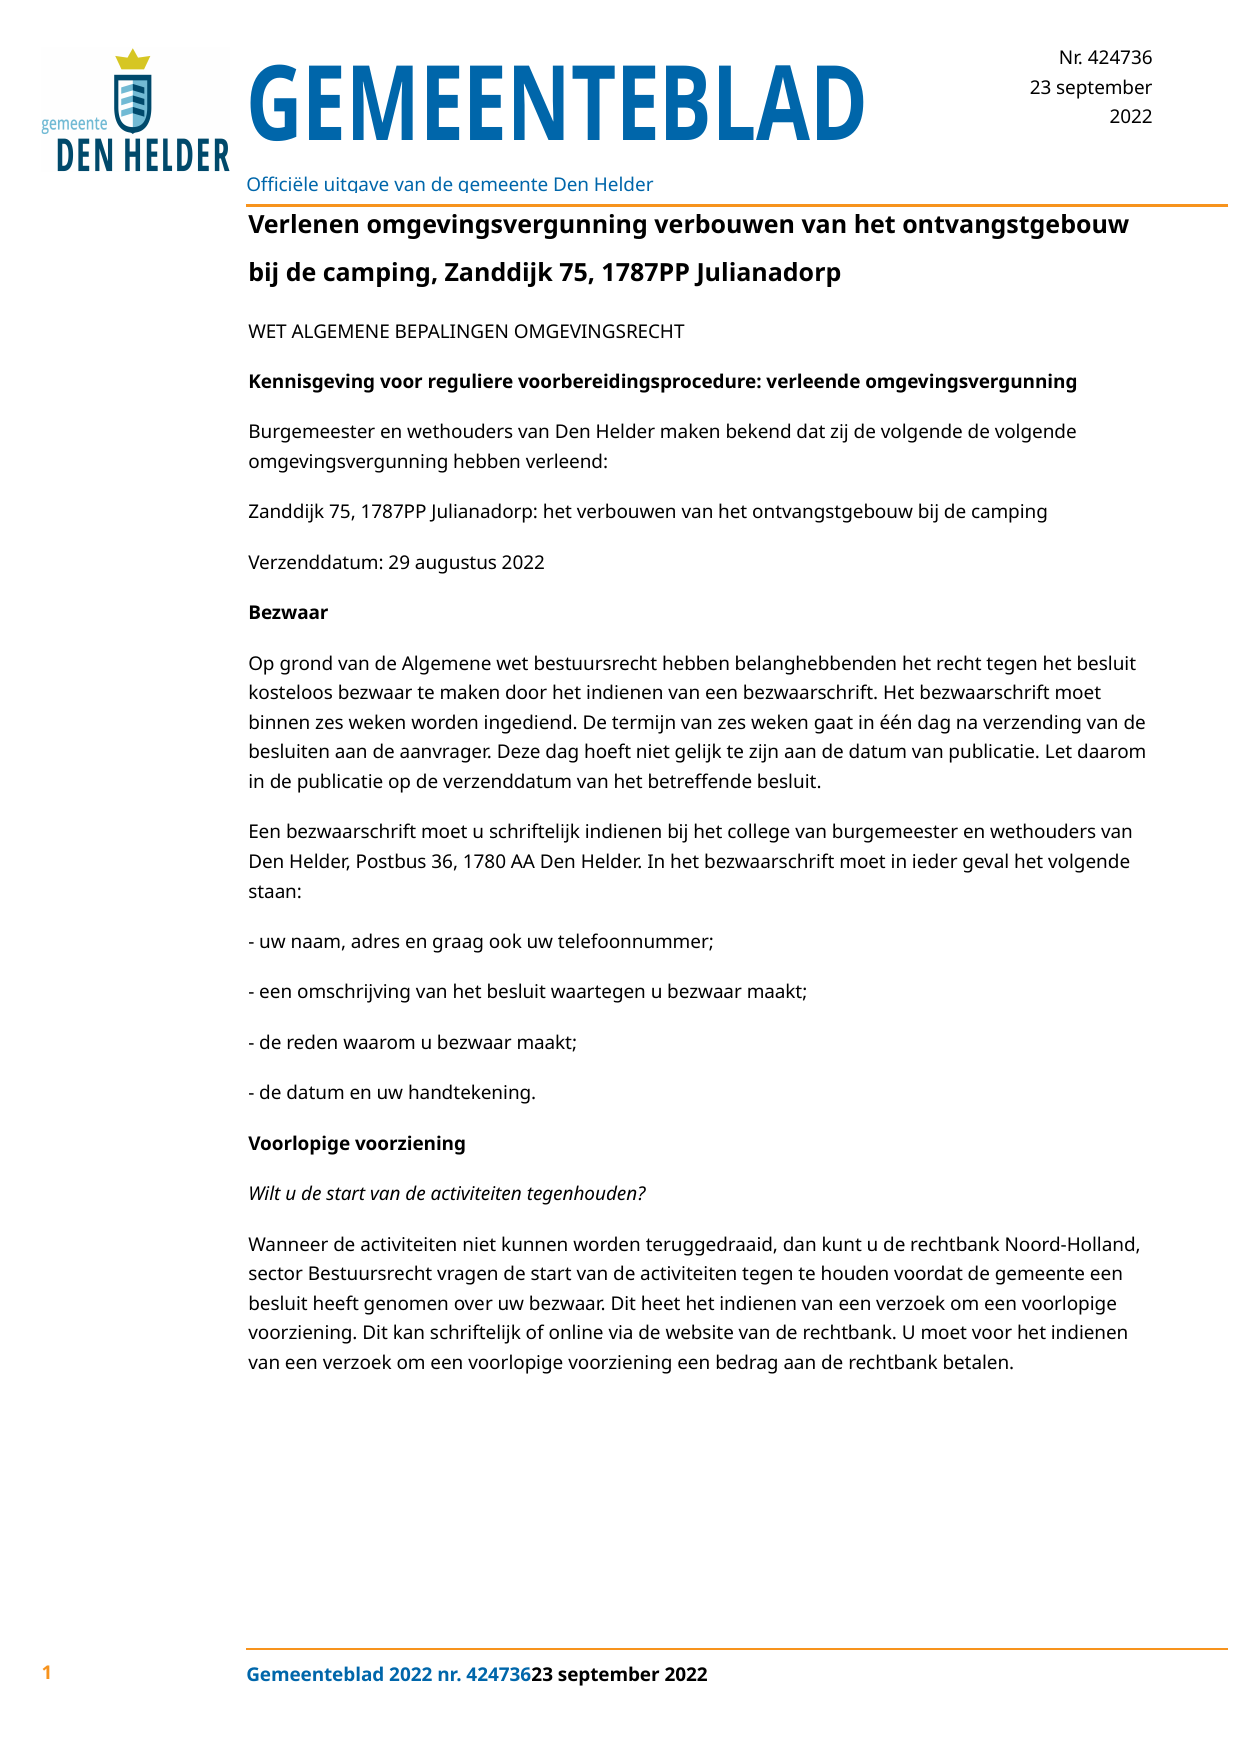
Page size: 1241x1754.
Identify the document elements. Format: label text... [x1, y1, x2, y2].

text Verlenen omgevingsvergunning verbouwen van het ontvangstgebouw bij de camping, Zanddijk 75, 1787PP Julianadorp [248, 207, 1152, 288]
picture [220, 160, 224, 172]
text Wanneer de activiteiten niet kunnen worden teruggedraaid, dan kunt u de rechtbank Noord-Holland, sector Bestuursrecht vragen de start van de activiteiten tegen te houden voordat de gemeente een besluit heeft genomen over uw bezwaar. Dit heet het indienen van een verzoek om een voorlopige voorziening. Dit kan schriftelijk of online via de website van de rechtbank. U moet voor het indienen van een verzoek om een voorlopige voorziening een bedrag aan de rechtbank betalen. [248, 1231, 1152, 1375]
text - de datum en uw handtekening. [248, 1079, 1152, 1105]
text Zanddijk 75, 1787PP Julianadorp: het verbouwen van het ontvangstgebouw bij de camping [248, 499, 1152, 524]
picture [100, 154, 106, 172]
picture [130, 157, 135, 172]
text Een bezwaarschrift moet u schriftelijk indienen bij het college van burgemeester en wethouders van Den Helder, Postbus 36, 1780 AA Den Helder. In het bezwaarschrift moet in ieder geval het volgende staan: [248, 819, 1152, 904]
text WET ALGEMENE BEPALINGEN OMGEVINGSRECHT [248, 318, 1152, 344]
text Wilt u de start van de activiteiten tegenhouden? [248, 1180, 1152, 1206]
text Verzenddatum: 29 augustus 2022 [248, 549, 1152, 575]
picture [41, 47, 231, 172]
picture [63, 144, 68, 165]
text - de reden waarom u bezwaar maakt; [248, 1029, 1152, 1055]
text Bezwaar [248, 599, 1152, 625]
text Burgemeester en wethouders van Den Helder maken bekend dat zij de volgende de volgende omgevingsvergunning hebben verleend: [248, 419, 1152, 474]
picture [182, 144, 187, 165]
text Voorlopige voorziening [248, 1130, 1152, 1156]
text Op grond van de Algemene wet bestuursrecht hebben belanghebbenden het recht tegen het besluit kosteloos bezwaar te maken door het indienen van een bezwaarschrift. Het bezwaarschrift moet binnen zes weken worden ingediend. De termijn van zes weken gaat in één dag na verzending van de besluiten aan de aanvrager. Deze dag hoeft niet gelijk te zijn aan de datum van publicatie. Let daarom in de publicatie op de verzenddatum van het betreffende besluit. [248, 650, 1152, 794]
text - een omschrijving van het besluit waartegen u bezwaar maakt; [248, 979, 1152, 1004]
text Kennisgeving voor reguliere voorbereidingsprocedure: verleende omgevingsvergunning [248, 368, 1152, 394]
text - uw naam, adres en graag ook uw telefoonnummer; [248, 928, 1152, 954]
